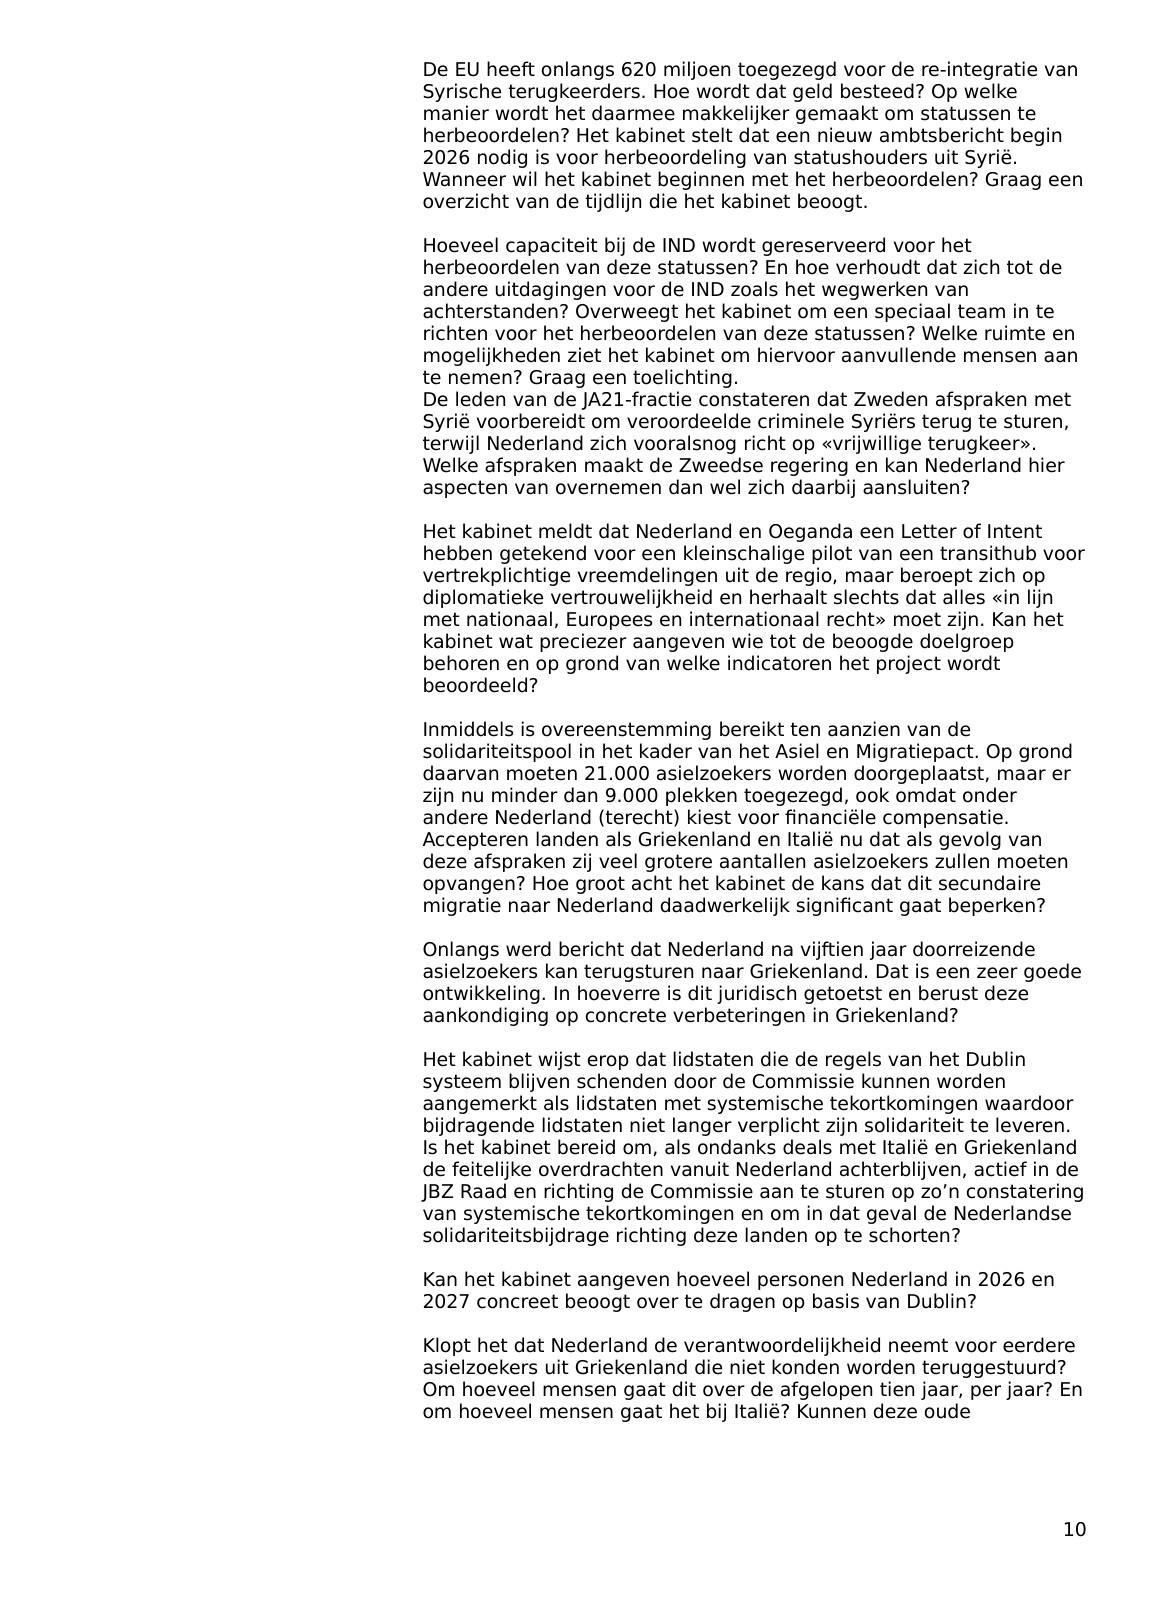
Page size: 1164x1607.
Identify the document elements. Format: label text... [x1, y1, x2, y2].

text Klopt het dat Nederland de verantwoordelijkheid neemt voor eerdere asielzoekers uit Griekenland die niet konden worden teruggestuurd? Om hoeveel mensen gaat dit over de afgelopen tien jaar, per jaar? En om hoeveel mensen gaat het bij Italië? Kunnen deze oude [422, 1335, 1087, 1423]
text Hoeveel capaciteit bij de IND wordt gereserveerd voor het herbeoordelen van deze statussen? En hoe verhoudt dat zich tot de andere uitdagingen voor de IND zoals het wegwerken van achterstanden? Overweegt het kabinet om een speciaal team in te richten voor het herbeoordelen van deze statussen? Welke ruimte en mogelijkheden ziet het kabinet om hiervoor aanvullende mensen aan te nemen? Graag een toelichting. [422, 235, 1087, 389]
text Onlangs werd bericht dat Nederland na vijftien jaar doorreizende asielzoekers kan terugsturen naar Griekenland. Dat is een zeer goede ontwikkeling. In hoeverre is dit juridisch getoetst en berust deze aankondiging op concrete verbeteringen in Griekenland? [422, 939, 1087, 1027]
text De leden van de JA21-fractie constateren dat Zweden afspraken met Syrië voorbereidt om veroordeelde criminele Syriërs terug te sturen, terwijl Nederland zich vooralsnog richt op «vrijwillige terugkeer». Welke afspraken maakt de Zweedse regering en kan Nederland hier aspecten van overnemen dan wel zich daarbij aansluiten? [422, 389, 1087, 499]
text De EU heeft onlangs 620 miljoen toegezegd voor de re-integratie van Syrische terugkeerders. Hoe wordt dat geld besteed? Op welke manier wordt het daarmee makkelijker gemaakt om statussen te herbeoordelen? Het kabinet stelt dat een nieuw ambtsbericht begin 2026 nodig is voor herbeoordeling van statushouders uit Syrië. Wanneer wil het kabinet beginnen met het herbeoordelen? Graag een overzicht van de tijdlijn die het kabinet beoogt. [422, 59, 1087, 213]
text Het kabinet meldt dat Nederland en Oeganda een Letter of Intent hebben getekend voor een kleinschalige pilot van een transithub voor vertrekplichtige vreemdelingen uit de regio, maar beroept zich op diplomatieke vertrouwelijkheid en herhaalt slechts dat alles «in lijn met nationaal, Europees en internationaal recht» moet zijn. Kan het kabinet wat preciezer aangeven wie tot de beoogde doelgroep behoren en op grond van welke indicatoren het project wordt beoordeeld? [422, 521, 1087, 697]
text Het kabinet wijst erop dat lidstaten die de regels van het Dublin systeem blijven schenden door de Commissie kunnen worden aangemerkt als lidstaten met systemische tekortkomingen waardoor bijdragende lidstaten niet langer verplicht zijn solidariteit te leveren. Is het kabinet bereid om, als ondanks deals met Italië en Griekenland de feitelijke overdrachten vanuit Nederland achterblijven, actief in de JBZ Raad en richting de Commissie aan te sturen op zo’n constatering van systemische tekortkomingen en om in dat geval de Nederlandse solidariteitsbijdrage richting deze landen op te schorten? [422, 1049, 1087, 1247]
text Kan het kabinet aangeven hoeveel personen Nederland in 2026 en 2027 concreet beoogt over te dragen op basis van Dublin? [422, 1269, 1087, 1313]
text Inmiddels is overeenstemming bereikt ten aanzien van de solidariteitspool in het kader van het Asiel en Migratiepact. Op grond daarvan moeten 21.000 asielzoekers worden doorgeplaatst, maar er zijn nu minder dan 9.000 plekken toegezegd, ook omdat onder andere Nederland (terecht) kiest voor financiële compensatie. Accepteren landen als Griekenland en Italië nu dat als gevolg van deze afspraken zij veel grotere aantallen asielzoekers zullen moeten opvangen? Hoe groot acht het kabinet de kans dat dit secundaire migratie naar Nederland daadwerkelijk significant gaat beperken? [422, 719, 1087, 917]
